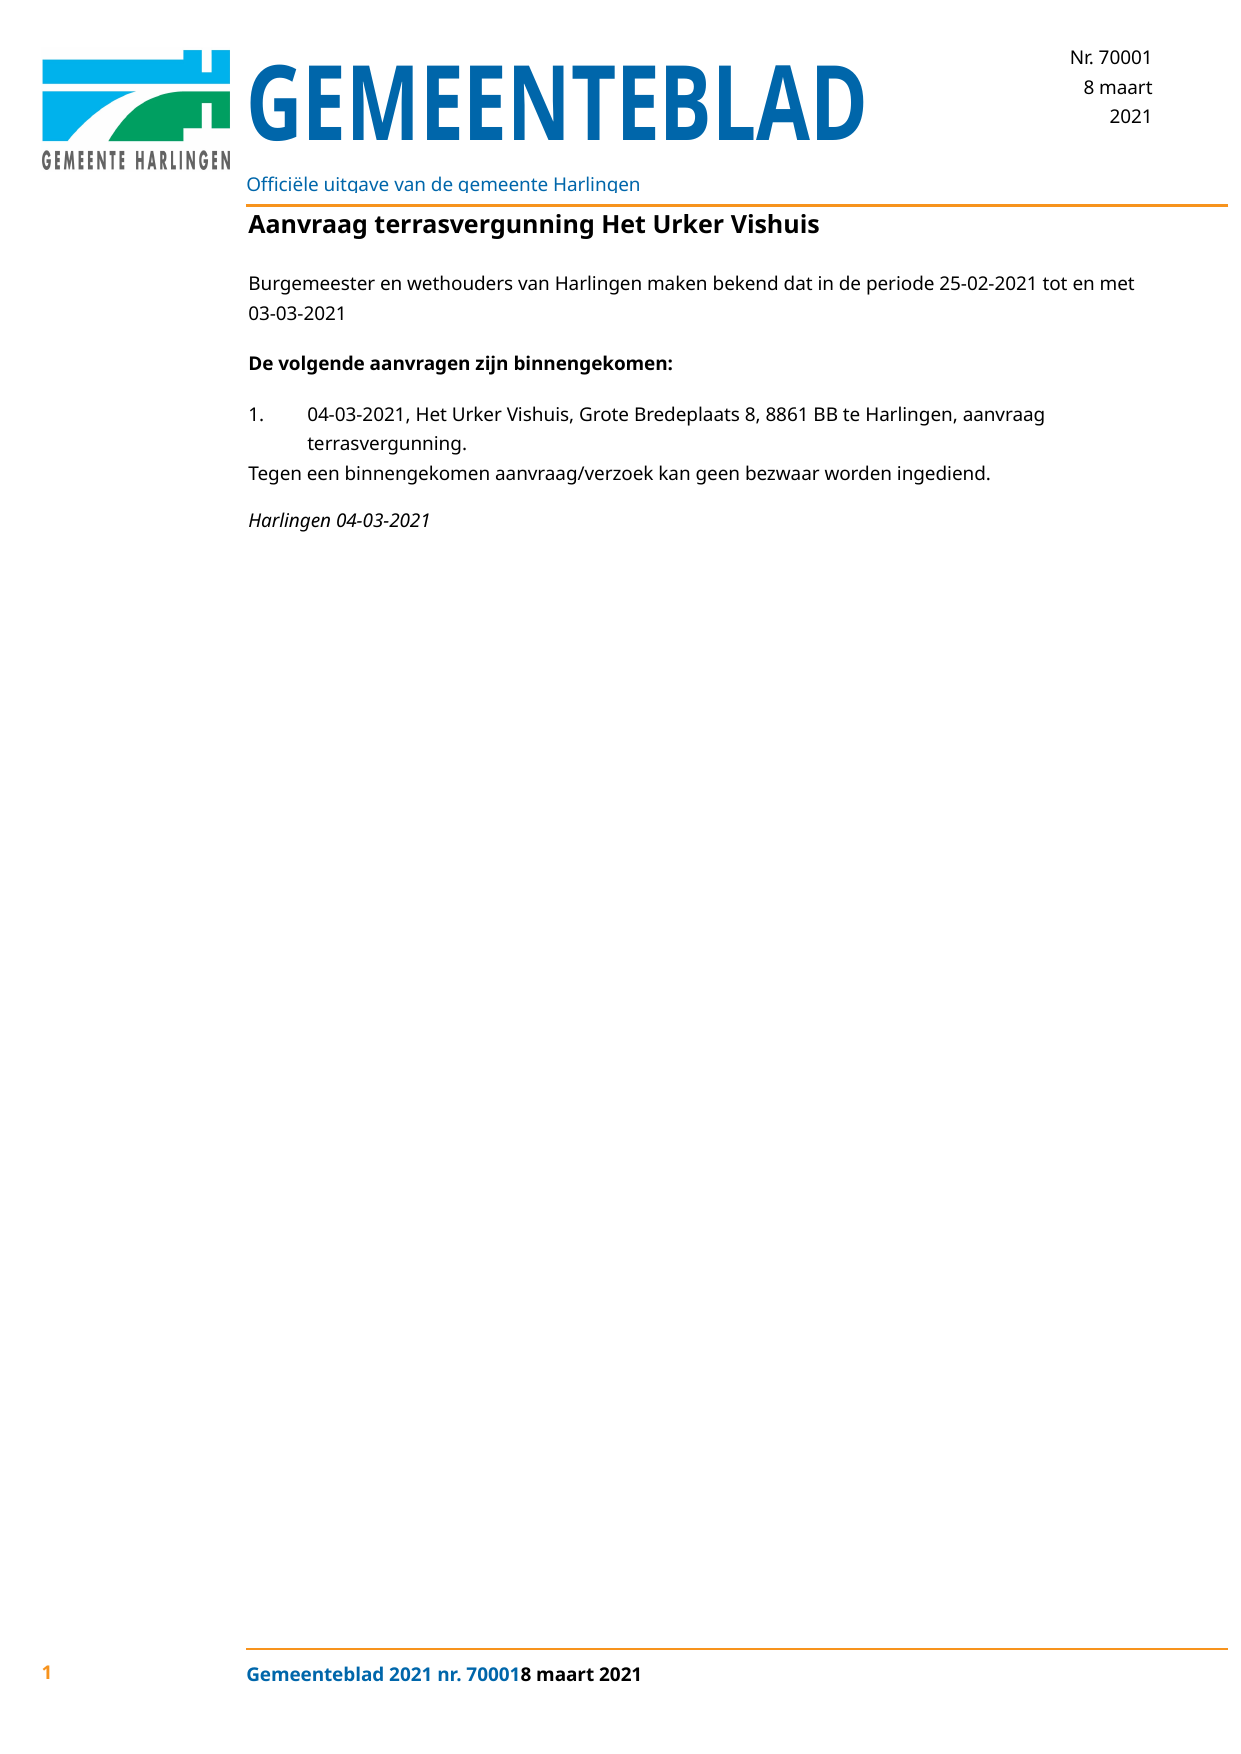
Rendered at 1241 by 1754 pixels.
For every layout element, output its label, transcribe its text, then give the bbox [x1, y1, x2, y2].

text Burgemeester en wethouders van Harlingen maken bekend dat in de periode 25-02-2021 tot en met 03-03-2021 [248, 270, 1152, 326]
text Aanvraag terrasvergunning Het Urker Vishuis [248, 207, 1152, 241]
text Tegen een binnengekomen aanvraag/verzoek kan geen bezwaar worden ingediend. [248, 460, 1152, 486]
picture [41, 47, 231, 172]
list 04-03-2021, Het Urker Vishuis, Grote Bredeplaats 8, 8861 BB te Harlingen, aanvraag terrasvergunning. [248, 401, 1152, 456]
text De volgende aanvragen zijn binnengekomen: [248, 350, 1152, 376]
text Harlingen 04-03-2021 [248, 508, 1152, 533]
